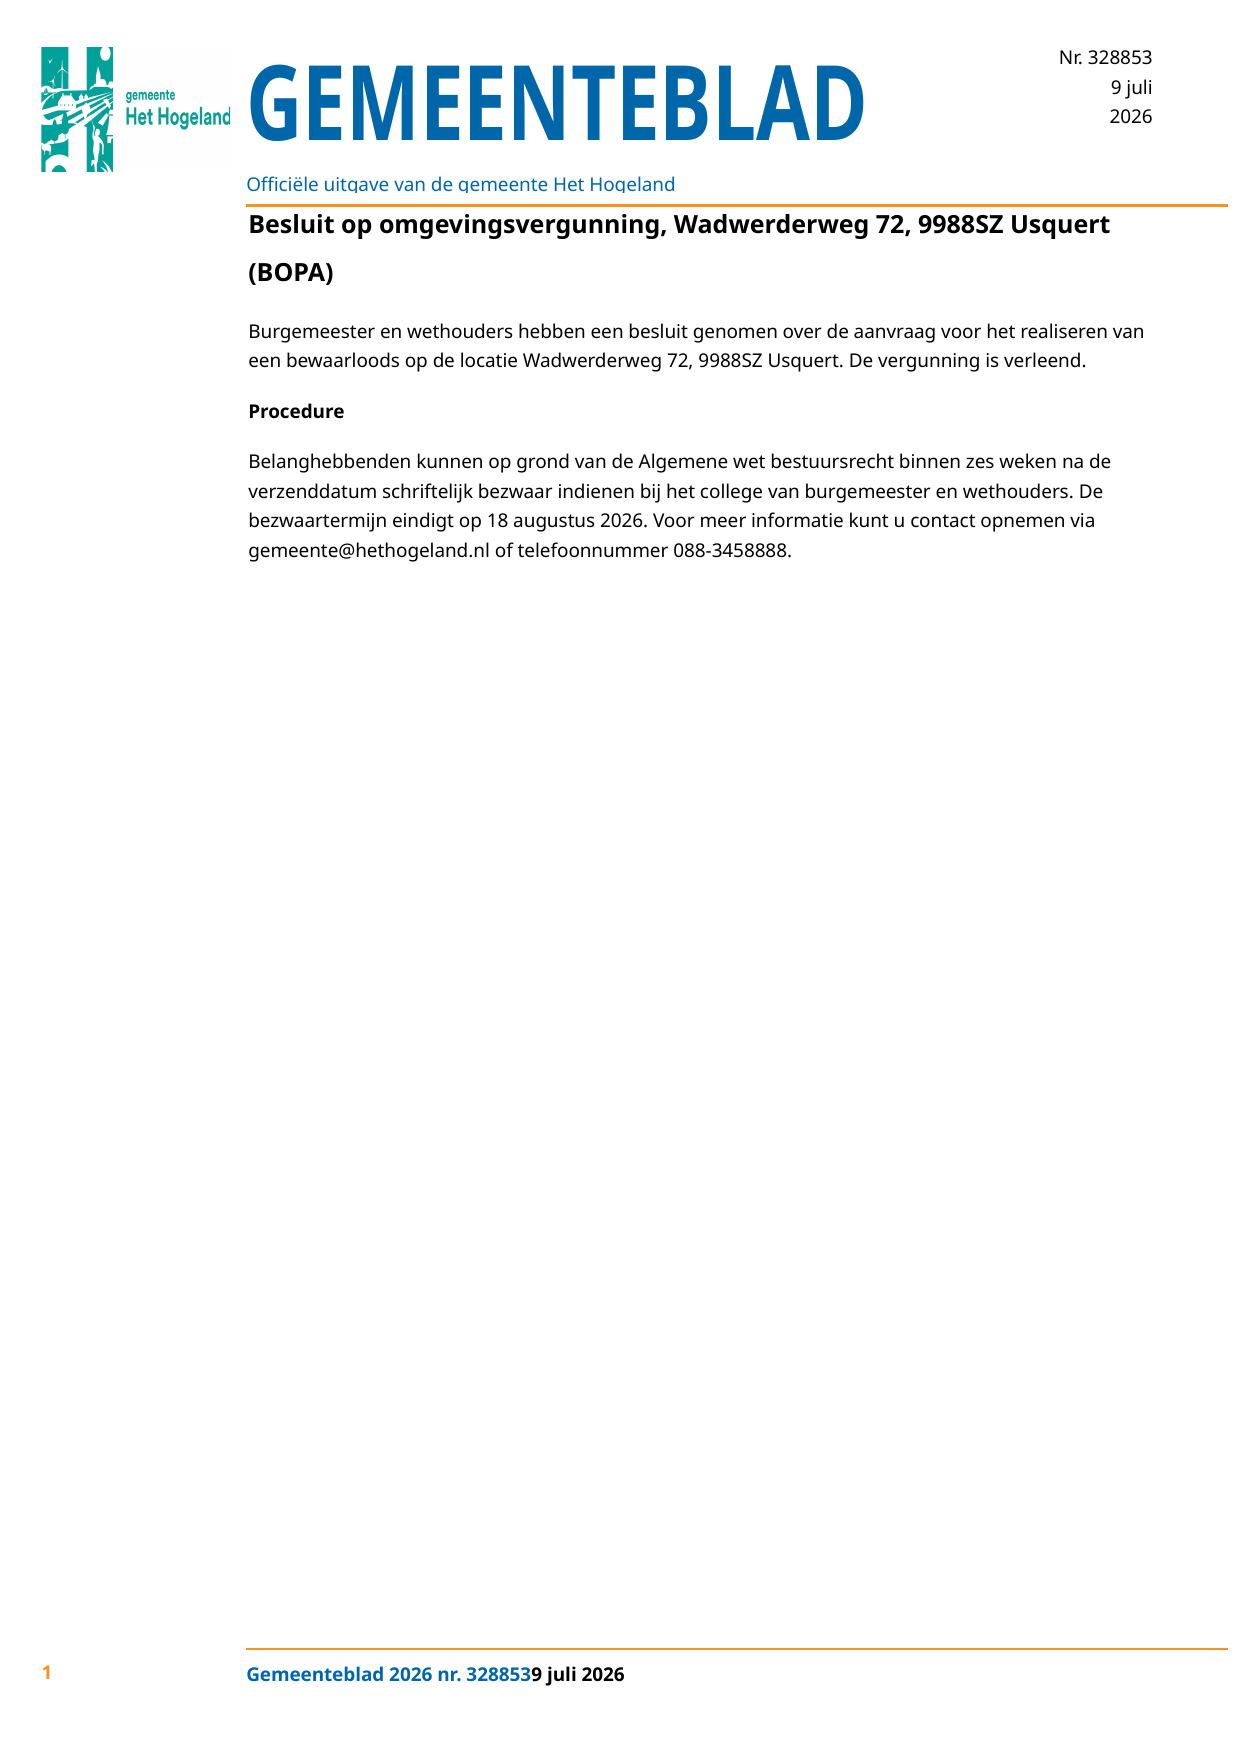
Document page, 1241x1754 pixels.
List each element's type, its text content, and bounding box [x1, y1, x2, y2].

text Belanghebbenden kunnen op grond van de Algemene wet bestuursrecht binnen zes weken na de verzenddatum schriftelijk bezwaar indienen bij het college van burgemeester en wethouders. De bezwaartermijn eindigt op 18 augustus 2026. Voor meer informatie kunt u contact opnemen via gemeente@hethogeland.nl of telefoonnummer 088-3458888. [248, 448, 1152, 563]
text Besluit op omgevingsvergunning, Wadwerderweg 72, 9988SZ Usquert (BOPA) [248, 207, 1152, 288]
text Burgemeester en wethouders hebben een besluit genomen over de aanvraag voor het realiseren van een bewaarloods op de locatie Wadwerderweg 72, 9988SZ Usquert. De vergunning is verleend. [248, 318, 1152, 373]
picture [41, 47, 231, 172]
text Procedure [248, 398, 1152, 424]
